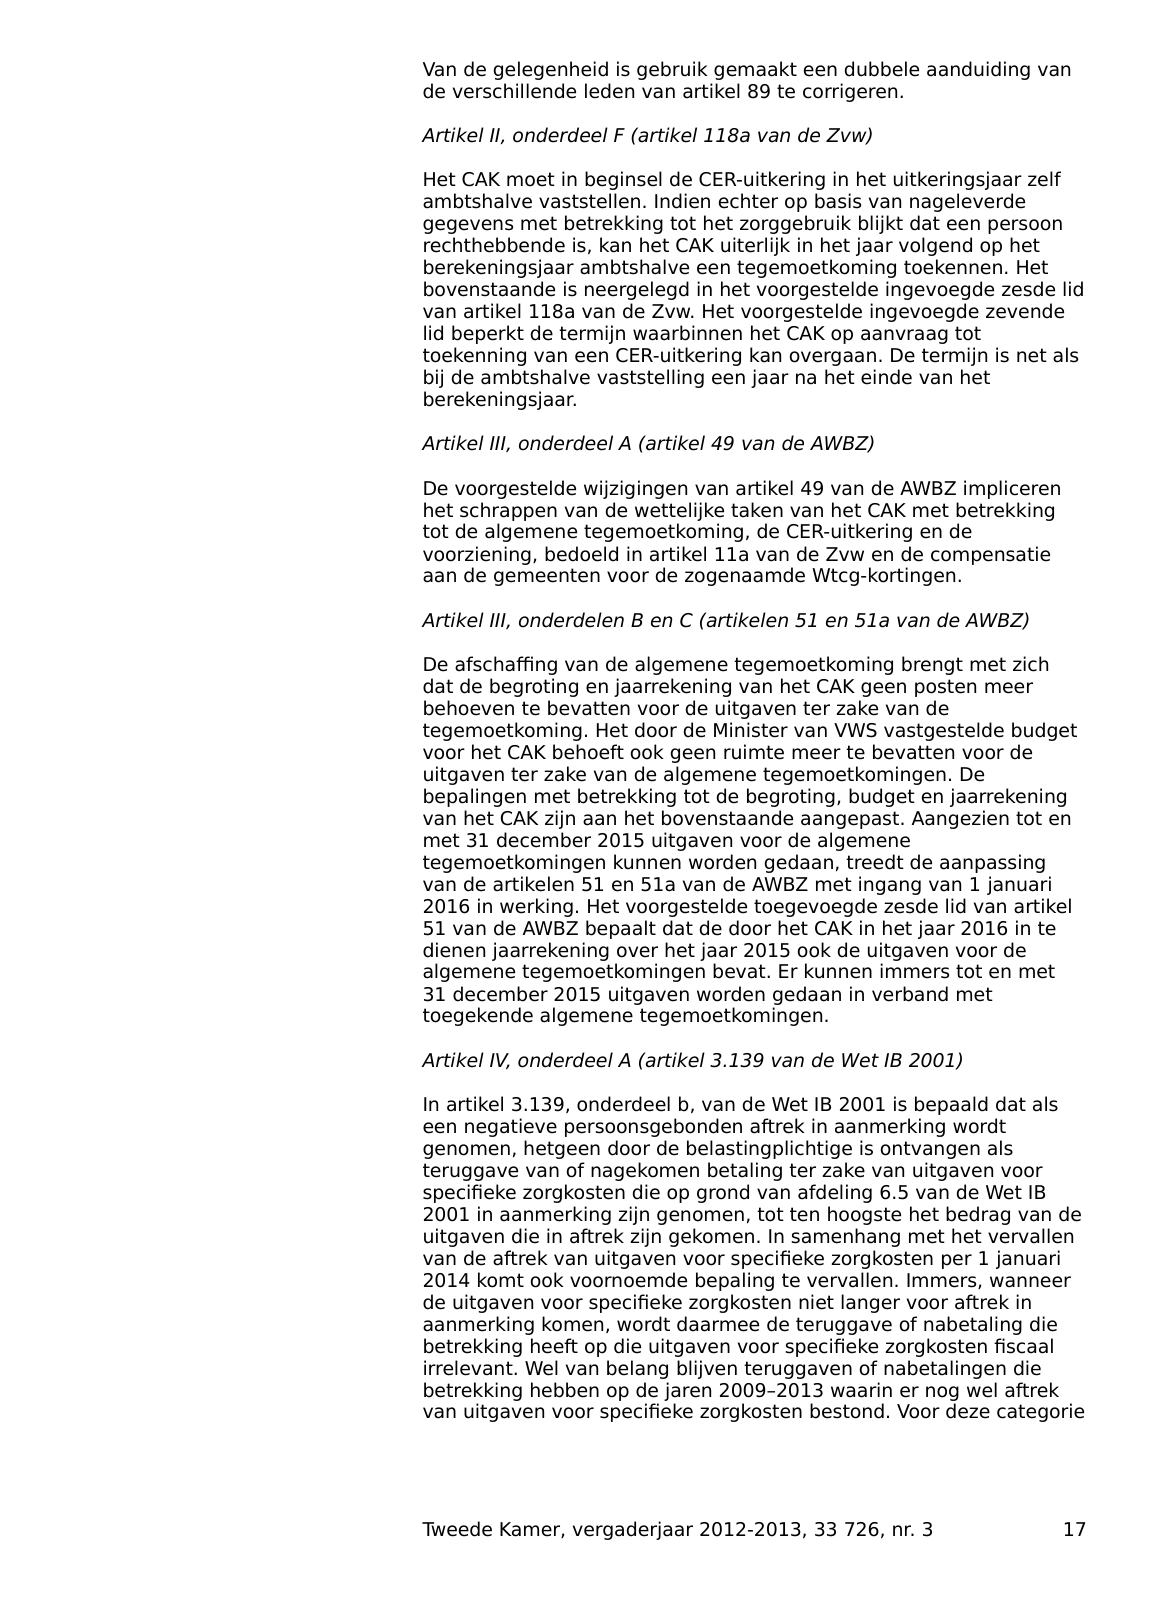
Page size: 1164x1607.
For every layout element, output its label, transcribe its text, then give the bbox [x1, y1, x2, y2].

subtitle Artikel II, onderdeel F (artikel 118a van de Zvw) [422, 125, 1087, 147]
subtitle Artikel III, onderdeel A (artikel 49 van de AWBZ) [422, 433, 1087, 455]
text De voorgestelde wijzigingen van artikel 49 van de AWBZ impliceren het schrappen van de wettelijke taken van het CAK met betrekking tot de algemene tegemoetkoming, de CER-uitkering en de voorziening, bedoeld in artikel 11a van de Zvw en de compensatie aan de gemeenten voor de zogenaamde Wtcg-kortingen. [422, 477, 1087, 587]
text Van de gelegenheid is gebruik gemaakt een dubbele aanduiding van de verschillende leden van artikel 89 te corrigeren. [422, 59, 1087, 103]
text De afschaffing van de algemene tegemoetkoming brengt met zich dat de begroting en jaarrekening van het CAK geen posten meer behoeven te bevatten voor de uitgaven ter zake van de tegemoetkoming. Het door de Minister van VWS vastgestelde budget voor het CAK behoeft ook geen ruimte meer te bevatten voor de uitgaven ter zake van de algemene tegemoetkomingen. De bepalingen met betrekking tot de begroting, budget en jaarrekening van het CAK zijn aan het bovenstaande aangepast. Aangezien tot en met 31 december 2015 uitgaven voor de algemene tegemoetkomingen kunnen worden gedaan, treedt de aanpassing van de artikelen 51 en 51a van de AWBZ met ingang van 1 januari 2016 in werking. Het voorgestelde toegevoegde zesde lid van artikel 51 van de AWBZ bepaalt dat de door het CAK in het jaar 2016 in te dienen jaarrekening over het jaar 2015 ook de uitgaven voor de algemene tegemoetkomingen bevat. Er kunnen immers tot en met 31 december 2015 uitgaven worden gedaan in verband met toegekende algemene tegemoetkomingen. [422, 654, 1087, 1027]
text Het CAK moet in beginsel de CER-uitkering in het uitkeringsjaar zelf ambtshalve vaststellen. Indien echter op basis van nageleverde gegevens met betrekking tot het zorggebruik blijkt dat een persoon rechthebbende is, kan het CAK uiterlijk in het jaar volgend op het berekeningsjaar ambtshalve een tegemoetkoming toekennen. Het bovenstaande is neergelegd in het voorgestelde ingevoegde zesde lid van artikel 118a van de Zvw. Het voorgestelde ingevoegde zevende lid beperkt de termijn waarbinnen het CAK op aanvraag tot toekenning van een CER-uitkering kan overgaan. De termijn is net als bij de ambtshalve vaststelling een jaar na het einde van het berekeningsjaar. [422, 169, 1087, 411]
subtitle Artikel IV, onderdeel A (artikel 3.139 van de Wet IB 2001) [422, 1049, 1087, 1072]
subtitle Artikel III, onderdelen B en C (artikelen 51 en 51a van de AWBZ) [422, 609, 1087, 632]
text In artikel 3.139, onderdeel b, van de Wet IB 2001 is bepaald dat als een negatieve persoonsgebonden aftrek in aanmerking wordt genomen, hetgeen door de belastingplichtige is ontvangen als teruggave van of nagekomen betaling ter zake van uitgaven voor specifieke zorgkosten die op grond van afdeling 6.5 van de Wet IB 2001 in aanmerking zijn genomen, tot ten hoogste het bedrag van de uitgaven die in aftrek zijn gekomen. In samenhang met het vervallen van de aftrek van uitgaven voor specifieke zorgkosten per 1 januari 2014 komt ook voornoemde bepaling te vervallen. Immers, wanneer de uitgaven voor specifieke zorgkosten niet langer voor aftrek in aanmerking komen, wordt daarmee de teruggave of nabetaling die betrekking heeft op die uitgaven voor specifieke zorgkosten fiscaal irrelevant. Wel van belang blijven teruggaven of nabetalingen die betrekking hebben op de jaren 2009–2013 waarin er nog wel aftrek van uitgaven voor specifieke zorgkosten bestond. Voor deze categorie [422, 1094, 1087, 1423]
